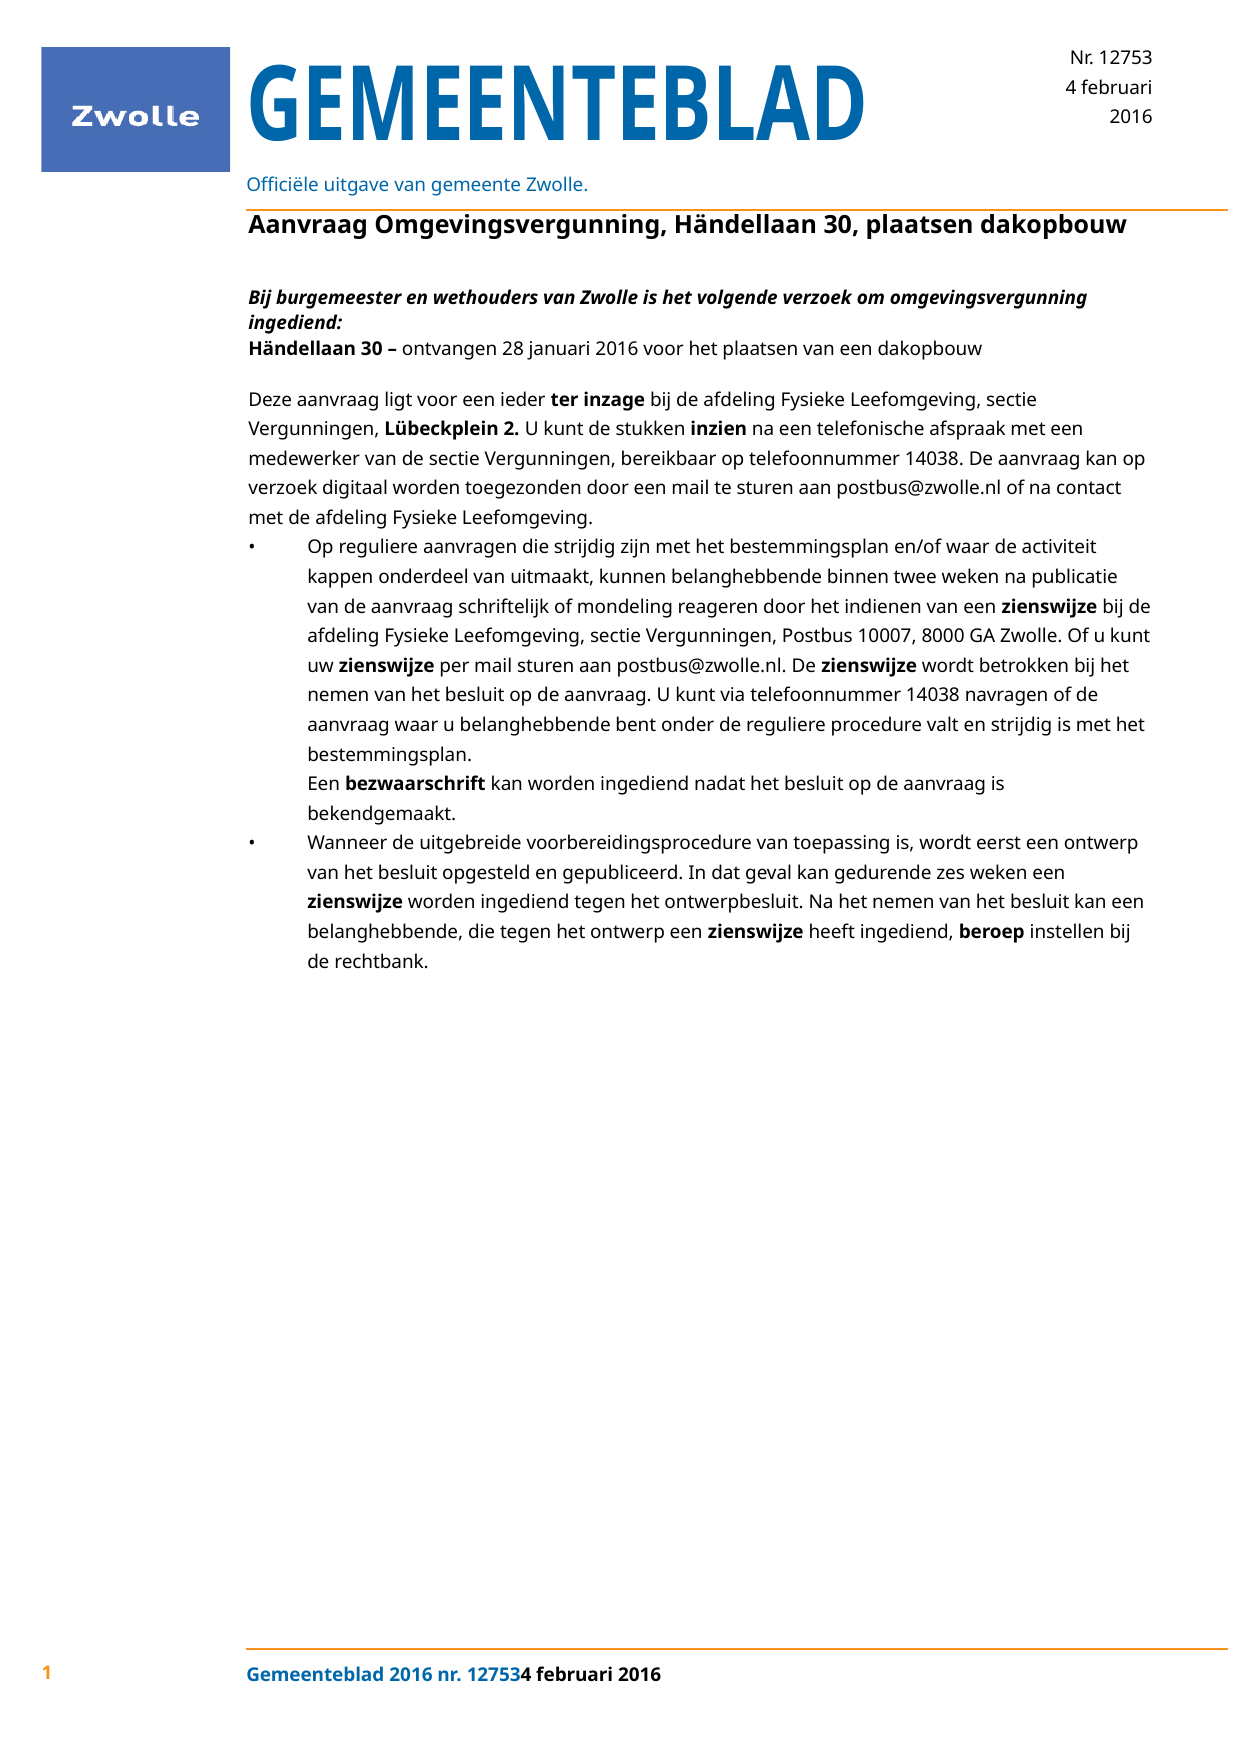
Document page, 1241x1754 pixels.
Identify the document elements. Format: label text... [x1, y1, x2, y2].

list Wanneer de uitgebreide voorbereidingsprocedure van toepassing is, wordt eerst een ontwerp van het besluit opgesteld en gepubliceerd. In dat geval kan gedurende zes weken een zienswijze worden ingediend tegen het ontwerpbesluit. Na het nemen van het besluit kan een belanghebbende, die tegen het ontwerp een zienswijze heeft ingediend, beroep instellen bij de rechtbank. [248, 829, 1152, 973]
text Aanvraag Omgevingsvergunning, Händellaan 30, plaatsen dakopbouw [248, 211, 1152, 241]
text Deze aanvraag ligt voor een ieder ter inzage bij de afdeling Fysieke Leefomgeving, sectie Vergunningen, Lübeckplein 2. U kunt de stukken inzien na een telefonische afspraak met een medewerker van de sectie Vergunningen, bereikbaar op telefoonnummer 14038. De aanvraag kan op verzoek digitaal worden toegezonden door een mail te sturen aan postbus@zwolle.nl of na contact met de afdeling Fysieke Leefomgeving. [248, 386, 1152, 530]
list Op reguliere aanvragen die strijdig zijn met het bestemmingsplan en/of waar de activiteit kappen onderdeel van uitmaakt, kunnen belanghebbende binnen twee weken na publicatie van de aanvraag schriftelijk of mondeling reageren door het indienen van een zienswijze bij de afdeling Fysieke Leefomgeving, sectie Vergunningen, Postbus 10007, 8000 GA Zwolle. Of u kunt uw zienswijze per mail sturen aan postbus@zwolle.nl. De zienswijze wordt betrokken bij het nemen van het besluit op de aanvraag. U kunt via telefoonnummer 14038 navragen of de aanvraag waar u belanghebbende bent onder de reguliere procedure valt en strijdig is met het bestemmingsplan. [248, 534, 1152, 766]
picture [41, 47, 231, 172]
text Bij burgemeester en wethouders van Zwolle is het volgende verzoek om omgevingsvergunning ingediend: [248, 284, 1152, 335]
list Een bezwaarschrift kan worden ingediend nadat het besluit op de aanvraag is bekendgemaakt. [248, 770, 1152, 826]
text Händellaan 30 – ontvangen 28 januari 2016 voor het plaatsen van een dakopbouw [248, 335, 1152, 361]
